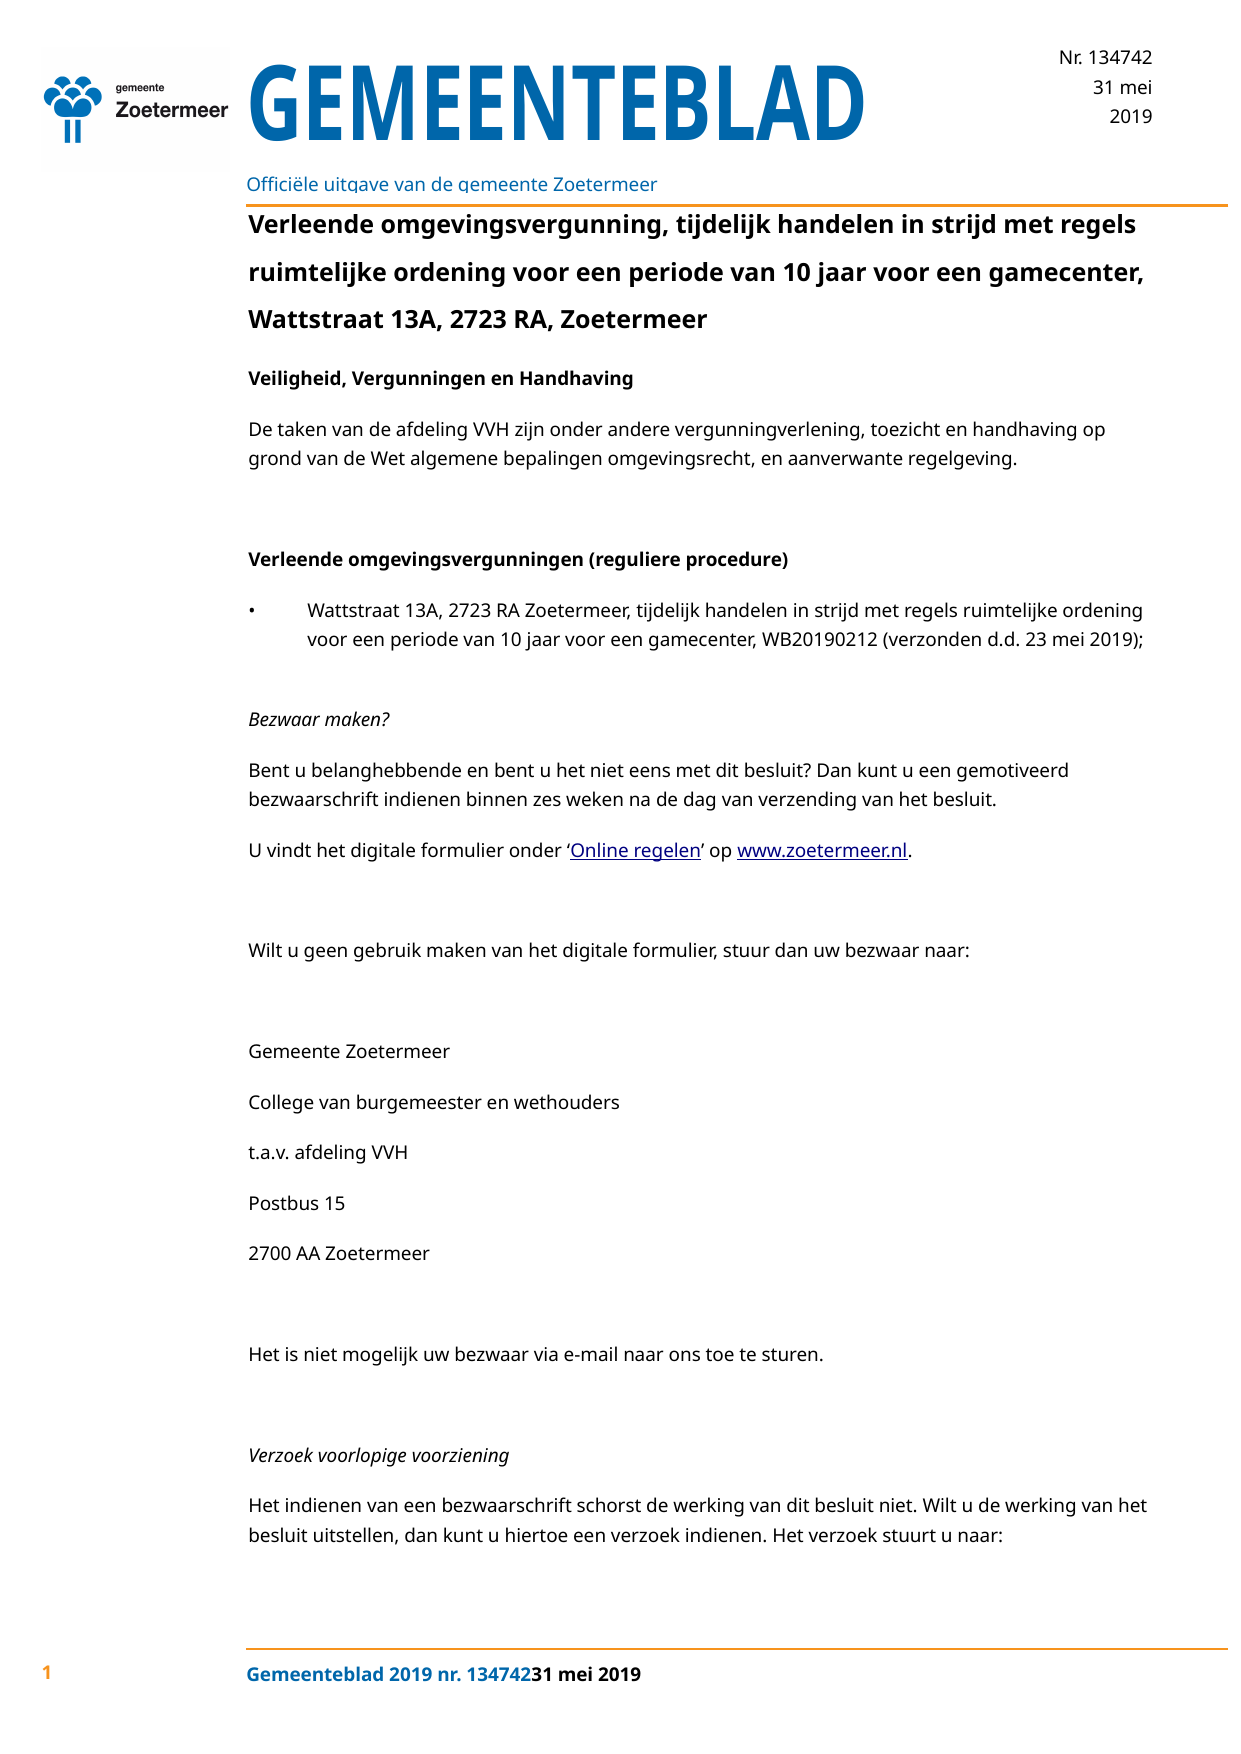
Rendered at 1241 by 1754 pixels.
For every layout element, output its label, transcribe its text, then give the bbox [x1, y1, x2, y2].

text Veiligheid, Vergunningen en Handhaving [248, 366, 1152, 391]
text Het indienen van een bezwaarschrift schorst de werking van dit besluit niet. Wilt u de werking van het besluit uitstellen, dan kunt u hiertoe een verzoek indienen. Het verzoek stuurt u naar: [248, 1492, 1152, 1547]
text Verzoek voorlopige voorziening [248, 1442, 1152, 1467]
text t.a.v. afdeling VVH [248, 1139, 1152, 1165]
picture [41, 47, 231, 172]
text U vindt het digitale formulier onder ‘Online regelen’ op www.zoetermeer.nl. [248, 837, 1152, 862]
text Wilt u geen gebruik maken van het digitale formulier, stuur dan uw bezwaar naar: [248, 938, 1152, 963]
list Wattstraat 13A, 2723 RA Zoetermeer, tijdelijk handelen in strijd met regels ruimtelijke ordening voor een periode van 10 jaar voor een gamecenter, WB20190212 (verzonden d.d. 23 mei 2019); [248, 597, 1152, 652]
text Verleende omgevingsvergunning, tijdelijk handelen in strijd met regels ruimtelijke ordening voor een periode van 10 jaar voor een gamecenter, Wattstraat 13A, 2723 RA, Zoetermeer [248, 207, 1152, 336]
text Het is niet mogelijk uw bezwaar via e-mail naar ons toe te sturen. [248, 1341, 1152, 1367]
text Verleende omgevingsvergunningen (reguliere procedure) [248, 546, 1152, 572]
text De taken van de afdeling VVH zijn onder andere vergunningverlening, toezicht en handhaving op grond van de Wet algemene bepalingen omgevingsrecht, en aanverwante regelgeving. [248, 416, 1152, 471]
text Gemeente Zoetermeer [248, 1038, 1152, 1064]
text Bent u belanghebbende en bent u het niet eens met dit besluit? Dan kunt u een gemotiveerd bezwaarschrift indienen binnen zes weken na de dag van verzending van het besluit. [248, 757, 1152, 812]
text College van burgemeester en wethouders [248, 1089, 1152, 1114]
text 2700 AA Zoetermeer [248, 1240, 1152, 1266]
text Postbus 15 [248, 1190, 1152, 1215]
text Bezwaar maken? [248, 706, 1152, 732]
